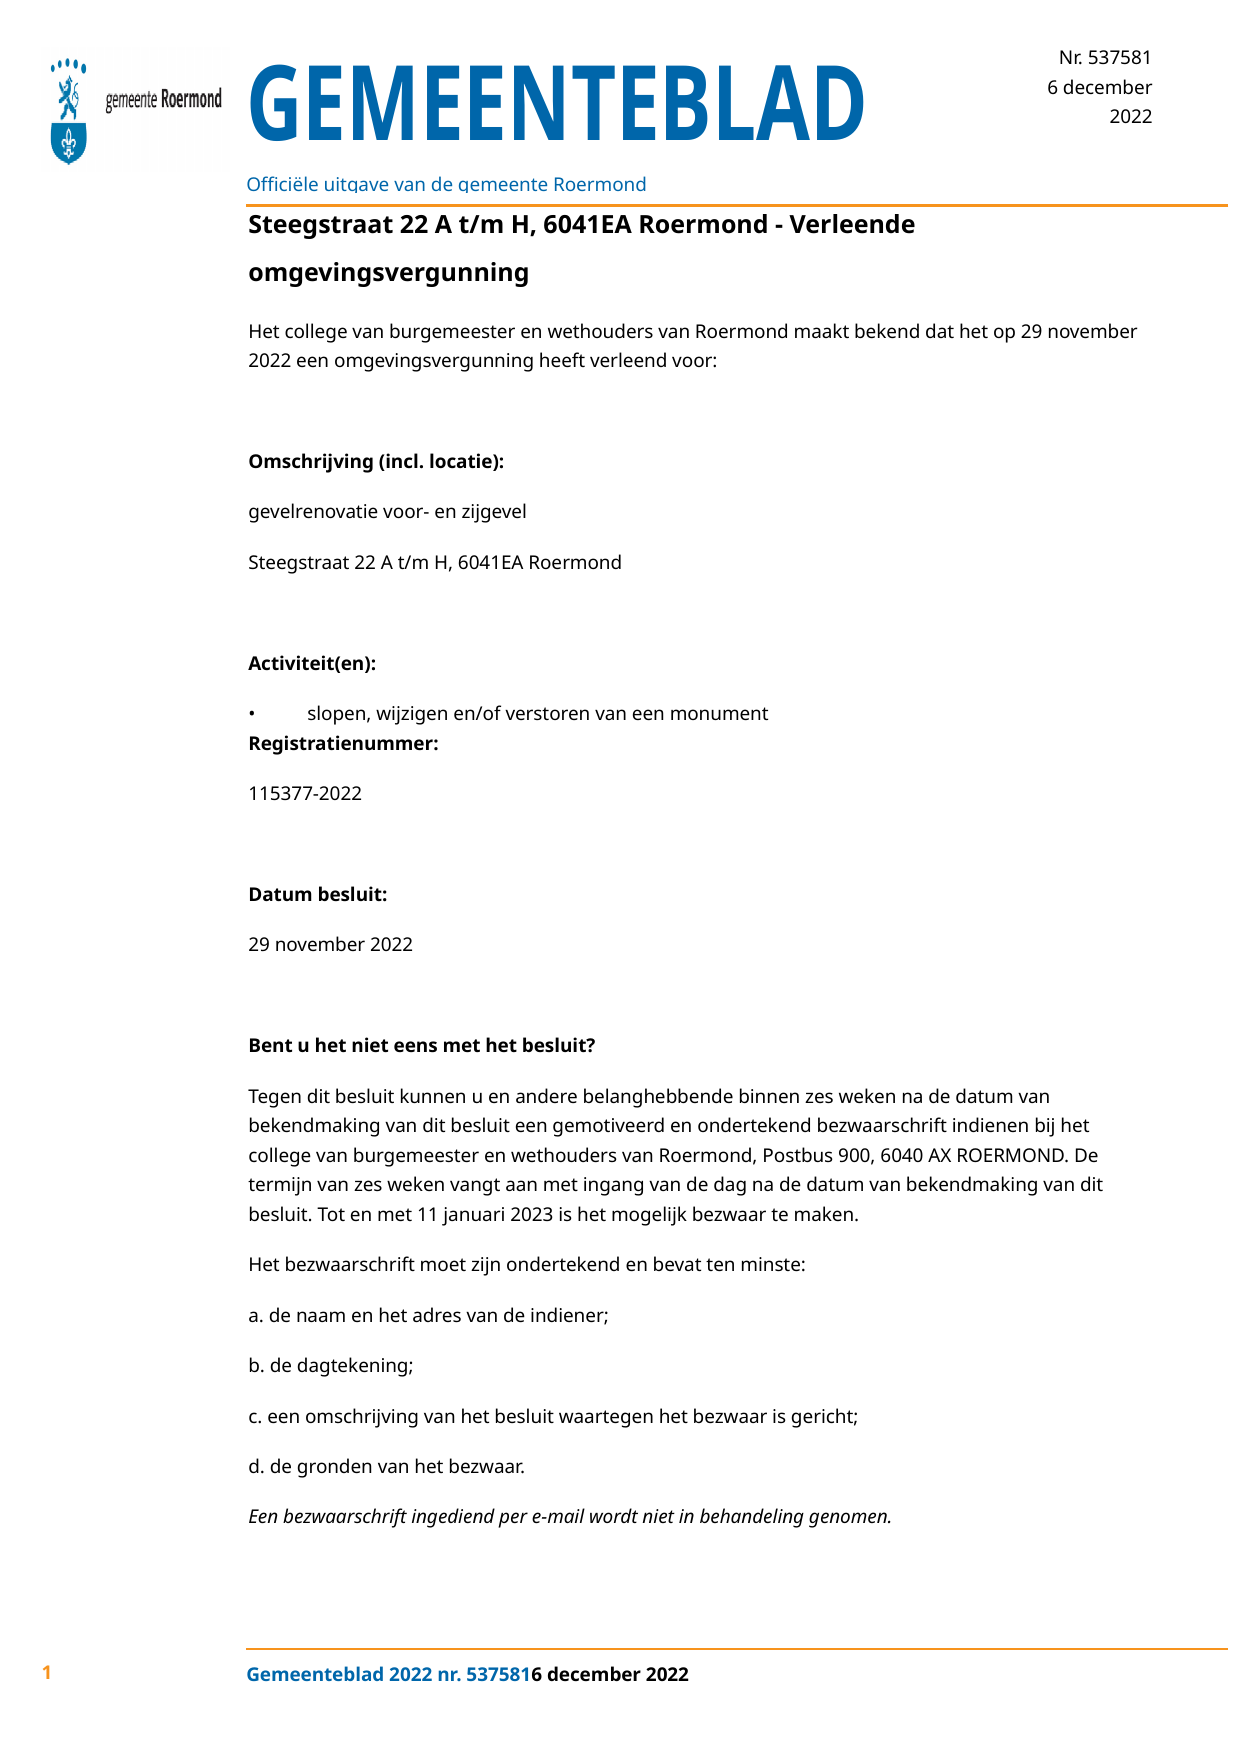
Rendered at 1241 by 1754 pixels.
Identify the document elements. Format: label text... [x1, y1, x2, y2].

text Datum besluit: [248, 881, 1152, 907]
picture [41, 47, 231, 172]
text Steegstraat 22 A t/m H, 6041EA Roermond - Verleende omgevingsvergunning [248, 207, 1152, 288]
text Omschrijving (incl. locatie): [248, 448, 1152, 474]
list slopen, wijzigen en/of verstoren van een monument [248, 700, 1152, 726]
text Tegen dit besluit kunnen u en andere belanghebbende binnen zes weken na de datum van bekendmaking van dit besluit een gemotiveerd en ondertekend bezwaarschrift indienen bij het college van burgemeester en wethouders van Roermond, Postbus 900, 6040 AX ROERMOND. De termijn van zes weken vangt aan met ingang van de dag na de datum van bekendmaking van dit besluit. Tot en met 11 januari 2023 is het mogelijk bezwaar te maken. [248, 1083, 1152, 1227]
text Activiteit(en): [248, 650, 1152, 676]
text c. een omschrijving van het besluit waartegen het bezwaar is gericht; [248, 1403, 1152, 1429]
text b. de dagtekening; [248, 1352, 1152, 1378]
text Registratienummer: [248, 730, 1152, 756]
text Het bezwaarschrift moet zijn ondertekend en bevat ten minste: [248, 1252, 1152, 1277]
text Het college van burgemeester en wethouders van Roermond maakt bekend dat het op 29 november 2022 een omgevingsvergunning heeft verleend voor: [248, 318, 1152, 373]
text d. de gronden van het bezwaar. [248, 1453, 1152, 1479]
text Een bezwaarschrift ingediend per e-mail wordt niet in behandeling genomen. [248, 1504, 1152, 1529]
text gevelrenovatie voor- en zijgevel [248, 499, 1152, 524]
text a. de naam en het adres van de indiener; [248, 1302, 1152, 1328]
text 29 november 2022 [248, 932, 1152, 957]
text 115377-2022 [248, 780, 1152, 806]
text Steegstraat 22 A t/m H, 6041EA Roermond [248, 549, 1152, 575]
text Bent u het niet eens met het besluit? [248, 1032, 1152, 1058]
